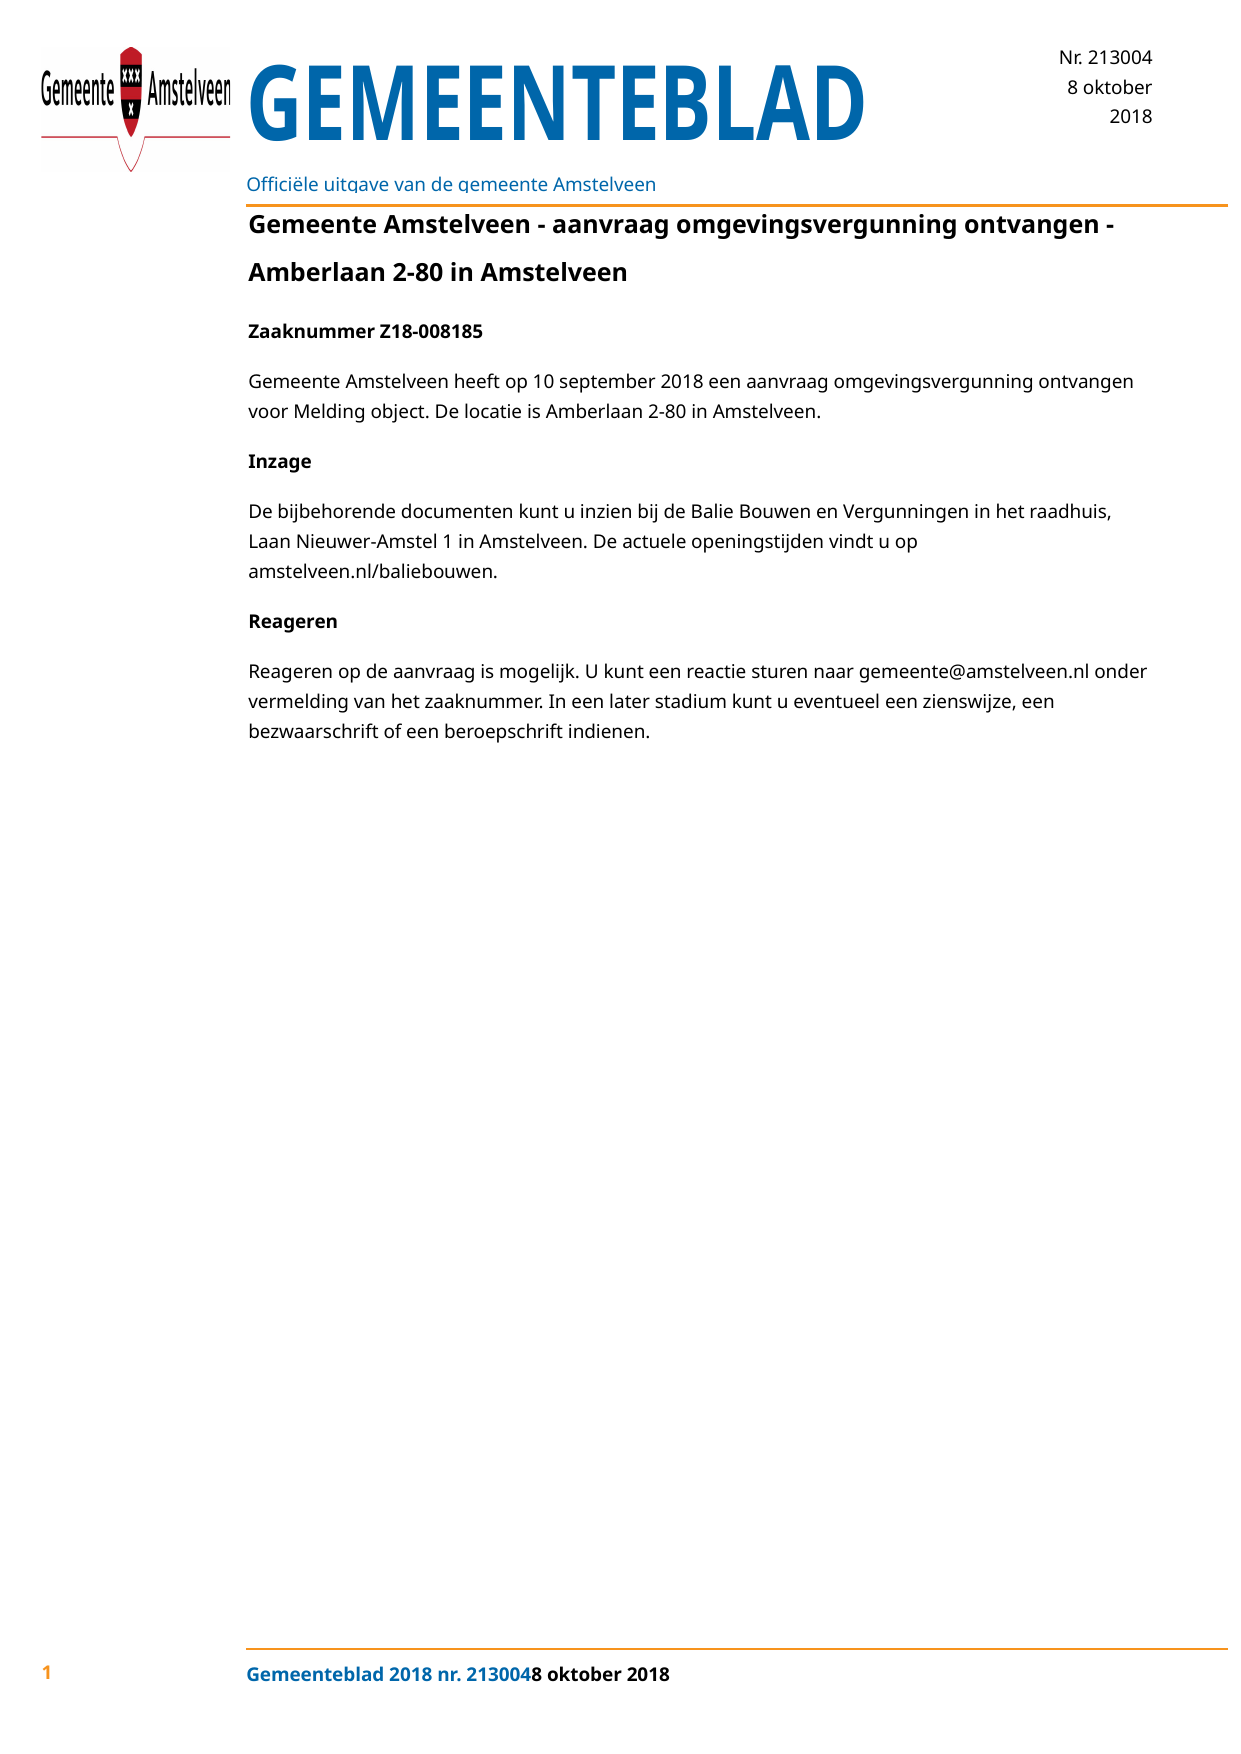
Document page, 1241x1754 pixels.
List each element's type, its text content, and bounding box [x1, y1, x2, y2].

text Inzage [248, 448, 1152, 474]
text Gemeente Amstelveen - aanvraag omgevingsvergunning ontvangen - Amberlaan 2-80 in Amstelveen [248, 207, 1152, 288]
text Zaaknummer Z18-008185 [248, 318, 1152, 344]
text Gemeente Amstelveen heeft op 10 september 2018 een aanvraag omgevingsvergunning ontvangen voor Melding object. De locatie is Amberlaan 2-80 in Amstelveen. [248, 368, 1152, 424]
text De bijbehorende documenten kunt u inzien bij de Balie Bouwen en Vergunningen in het raadhuis, Laan Nieuwer-Amstel 1 in Amstelveen. De actuele openingstijden vindt u op amstelveen.nl/baliebouwen. [248, 499, 1152, 584]
picture [41, 47, 231, 172]
text Reageren op de aanvraag is mogelijk. U kunt een reactie sturen naar gemeente@amstelveen.nl onder vermelding van het zaaknummer. In een later stadium kunt u eventueel een zienswijze, een bezwaarschrift of een beroepschrift indienen. [248, 659, 1152, 744]
text Reageren [248, 608, 1152, 634]
